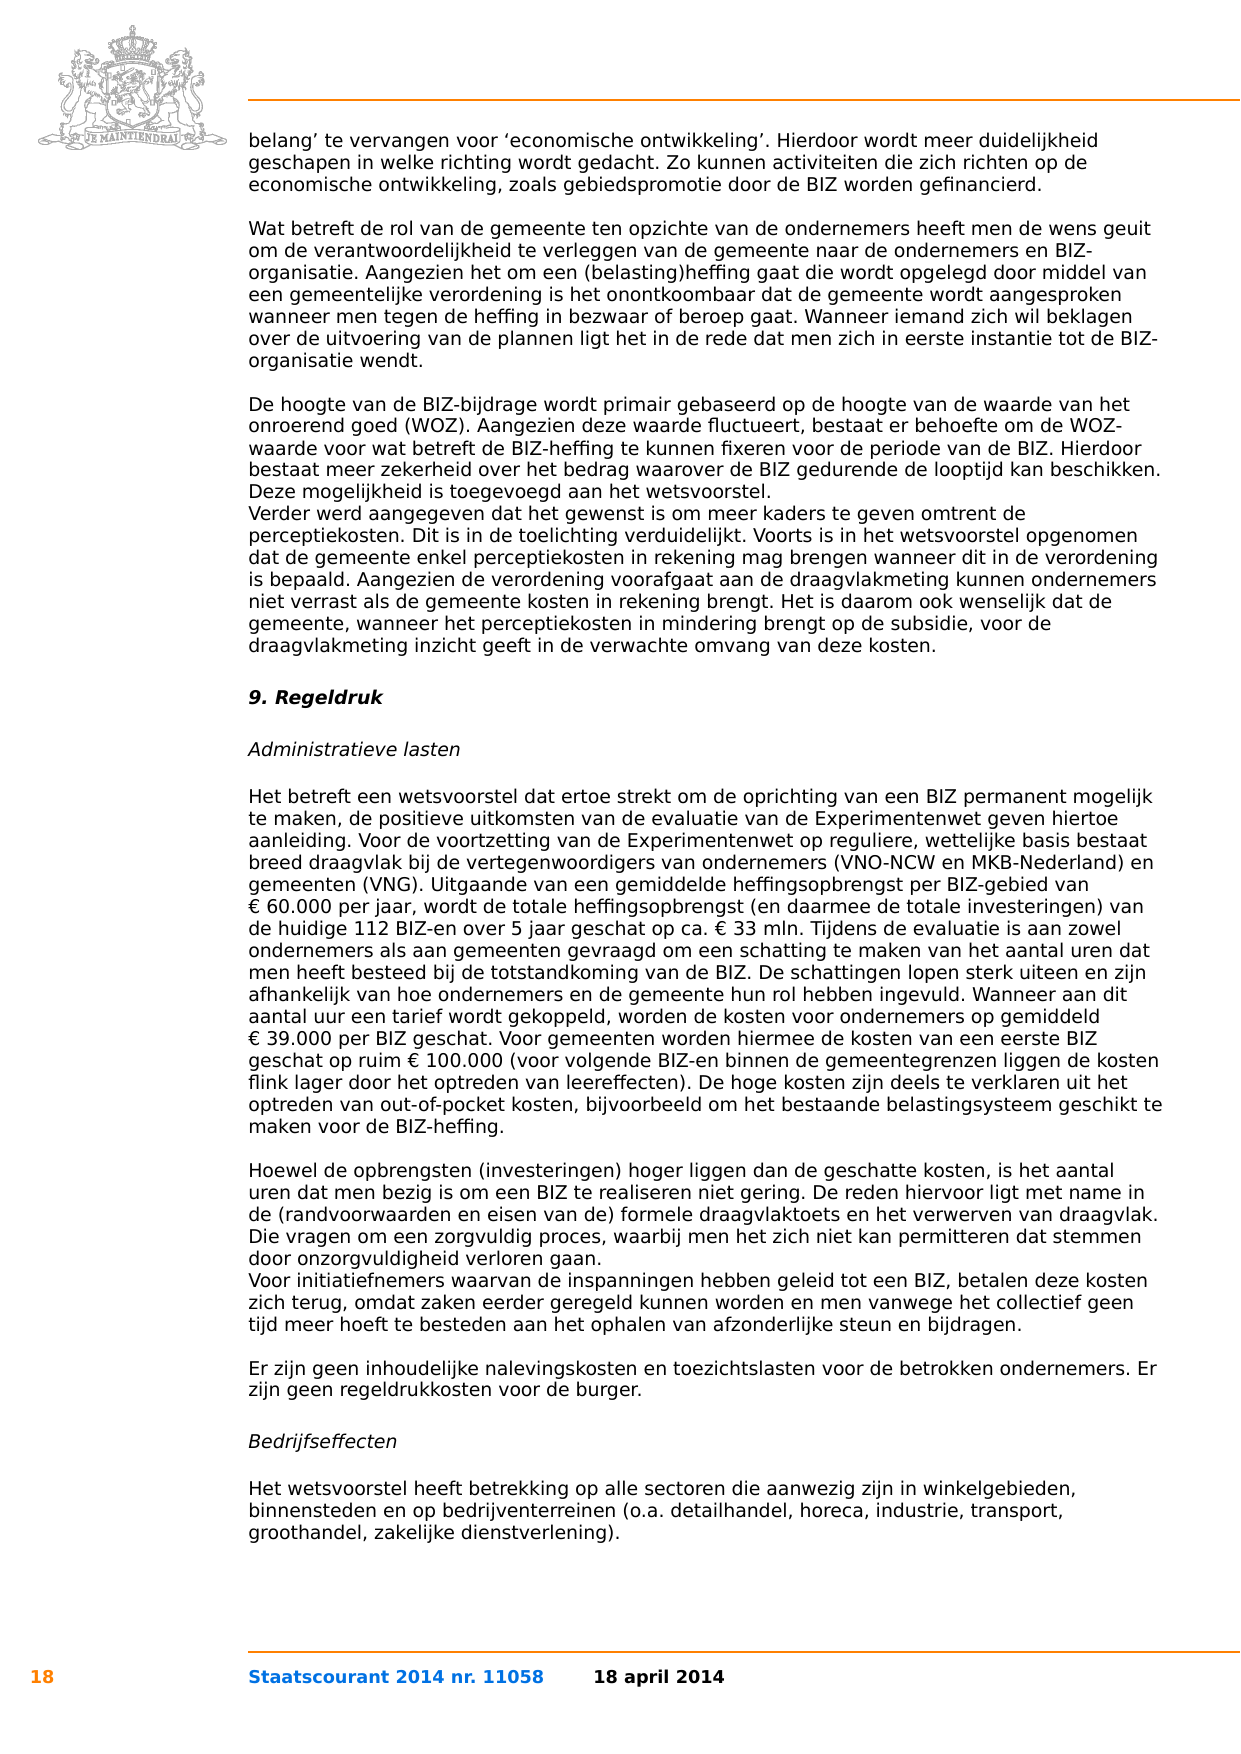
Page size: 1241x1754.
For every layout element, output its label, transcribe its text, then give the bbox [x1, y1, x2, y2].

text Voor initiatiefnemers waarvan de inspanningen hebben geleid tot een BIZ, betalen deze kosten zich terug, omdat zaken eerder geregeld kunnen worden en men vanwege het collectief geen tijd meer hoeft te besteden aan het ophalen van afzonderlijke steun en bijdragen. [248, 1269, 1163, 1336]
text Hoewel de opbrengsten (investeringen) hoger liggen dan de geschatte kosten, is het aantal uren dat men bezig is om een BIZ te realiseren niet gering. De reden hiervoor ligt met name in de (randvoorwaarden en eisen van de) formele draagvlaktoets en het verwerven van draagvlak. Die vragen om een zorgvuldig proces, waarbij men het zich niet kan permitteren dat stemmen door onzorgvuldigheid verloren gaan. [248, 1160, 1163, 1269]
text Er zijn geen inhoudelijke nalevingskosten en toezichtslasten voor de betrokken ondernemers. Er zijn geen regeldrukkosten voor de burger. [248, 1357, 1163, 1401]
subtitle 9. Regeldruk [248, 687, 1163, 709]
text Het wetsvoorstel heeft betrekking op alle sectoren die aanwezig zijn in winkelgebieden, binnensteden en op bedrijventerreinen (o.a. detailhandel, horeca, industrie, transport, groothandel, zakelijke dienstverlening). [248, 1478, 1163, 1544]
subtitle Bedrijfseffecten [248, 1431, 1163, 1453]
text Het betreft een wetsvoorstel dat ertoe strekt om de oprichting van een BIZ permanent mogelijk te maken, de positieve uitkomsten van de evaluatie van de Experimentenwet geven hiertoe aanleiding. Voor de voortzetting van de Experimentenwet op reguliere, wettelijke basis bestaat breed draagvlak bij de vertegenwoordigers van ondernemers (VNO-NCW en MKB-Nederland) en gemeenten (VNG). Uitgaande van een gemiddelde heffingsopbrengst per BIZ-gebied van € 60.000 per jaar, wordt de totale heffingsopbrengst (en daarmee de totale investeringen) van de huidige 112 BIZ-en over 5 jaar geschat op ca. € 33 mln. Tijdens de evaluatie is aan zowel ondernemers als aan gemeenten gevraagd om een schatting te maken van het aantal uren dat men heeft besteed bij de totstandkoming van de BIZ. De schattingen lopen sterk uiteen en zijn afhankelijk van hoe ondernemers en de gemeente hun rol hebben ingevuld. Wanneer aan dit aantal uur een tarief wordt gekoppeld, worden de kosten voor ondernemers op gemiddeld € 39.000 per BIZ geschat. Voor gemeenten worden hiermee de kosten van een eerste BIZ geschat op ruim € 100.000 (voor volgende BIZ-en binnen de gemeentegrenzen liggen de kosten flink lager door het optreden van leereffecten). De hoge kosten zijn deels te verklaren uit het optreden van out-of-pocket kosten, bijvoorbeeld om het bestaande belastingsysteem geschikt te maken voor de BIZ-heffing. [248, 786, 1163, 1138]
subtitle Administratieve lasten [248, 739, 1163, 761]
text belang’ te vervangen voor ‘economische ontwikkeling’. Hierdoor wordt meer duidelijkheid geschapen in welke richting wordt gedacht. Zo kunnen activiteiten die zich richten op de economische ontwikkeling, zoals gebiedspromotie door de BIZ worden gefinancierd. [248, 130, 1163, 196]
text Wat betreft de rol van de gemeente ten opzichte van de ondernemers heeft men de wens geuit om de verantwoordelijkheid te verleggen van de gemeente naar de ondernemers en BIZ-organisatie. Aangezien het om een (belasting)heffing gaat die wordt opgelegd door middel van een gemeentelijke verordening is het onontkoombaar dat de gemeente wordt aangesproken wanneer men tegen de heffing in bezwaar of beroep gaat. Wanneer iemand zich wil beklagen over de uitvoering van de plannen ligt het in de rede dat men zich in eerste instantie tot de BIZ-organisatie wendt. [248, 218, 1163, 372]
text De hoogte van de BIZ-bijdrage wordt primair gebaseerd op de hoogte van de waarde van het onroerend goed (WOZ). Aangezien deze waarde fluctueert, bestaat er behoefte om de WOZ-waarde voor wat betreft de BIZ-heffing te kunnen fixeren voor de periode van de BIZ. Hierdoor bestaat meer zekerheid over het bedrag waarover de BIZ gedurende de looptijd kan beschikken. Deze mogelijkheid is toegevoegd aan het wetsvoorstel. [248, 393, 1163, 503]
picture [38, 25, 227, 150]
text Verder werd aangegeven dat het gewenst is om meer kaders te geven omtrent de perceptiekosten. Dit is in de toelichting verduidelijkt. Voorts is in het wetsvoorstel opgenomen dat de gemeente enkel perceptiekosten in rekening mag brengen wanneer dit in de verordening is bepaald. Aangezien de verordening voorafgaat aan de draagvlakmeting kunnen ondernemers niet verrast als de gemeente kosten in rekening brengt. Het is daarom ook wenselijk dat de gemeente, wanneer het perceptiekosten in mindering brengt op de subsidie, voor de draagvlakmeting inzicht geeft in de verwachte omvang van deze kosten. [248, 503, 1163, 657]
